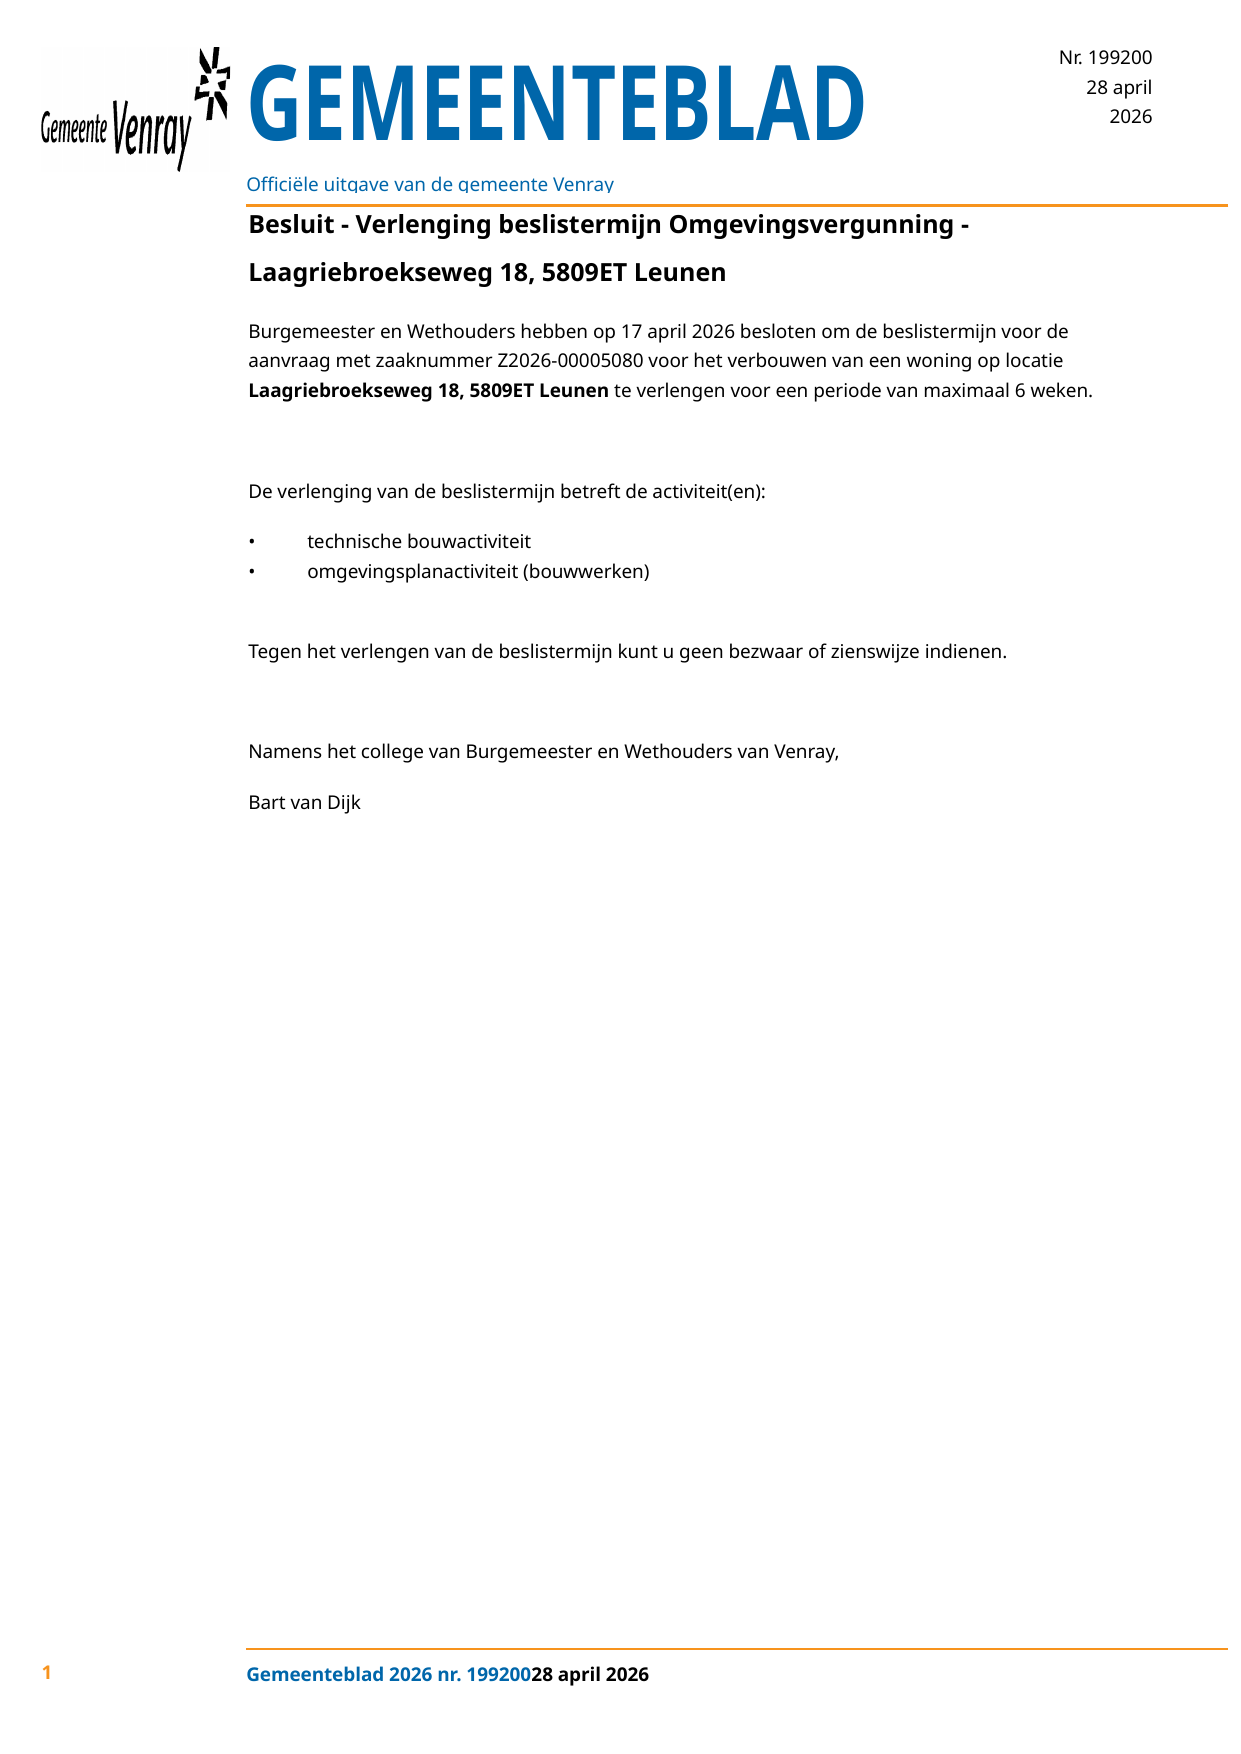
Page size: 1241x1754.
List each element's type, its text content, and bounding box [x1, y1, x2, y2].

text Bart van Dijk [248, 789, 1152, 815]
text Namens het college van Burgemeester en Wethouders van Venray, [248, 739, 1152, 764]
list technische bouwactiviteit [248, 528, 1152, 554]
picture [41, 47, 231, 172]
list omgevingsplanactiviteit (bouwwerken) [248, 558, 1152, 584]
text Tegen het verlengen van de beslistermijn kunt u geen bezwaar of zienswijze indienen. [248, 638, 1152, 664]
text Burgemeester en Wethouders hebben op 17 april 2026 besloten om de beslistermijn voor de aanvraag met zaaknummer Z2026-00005080 voor het verbouwen van een woning op locatie Laagriebroekseweg 18, 5809ET Leunen te verlengen voor een periode van maximaal 6 weken. [248, 318, 1152, 403]
text Besluit - Verlenging beslistermijn Omgevingsvergunning - Laagriebroekseweg 18, 5809ET Leunen [248, 207, 1152, 288]
text De verlenging van de beslistermijn betreft de activiteit(en): [248, 478, 1152, 504]
